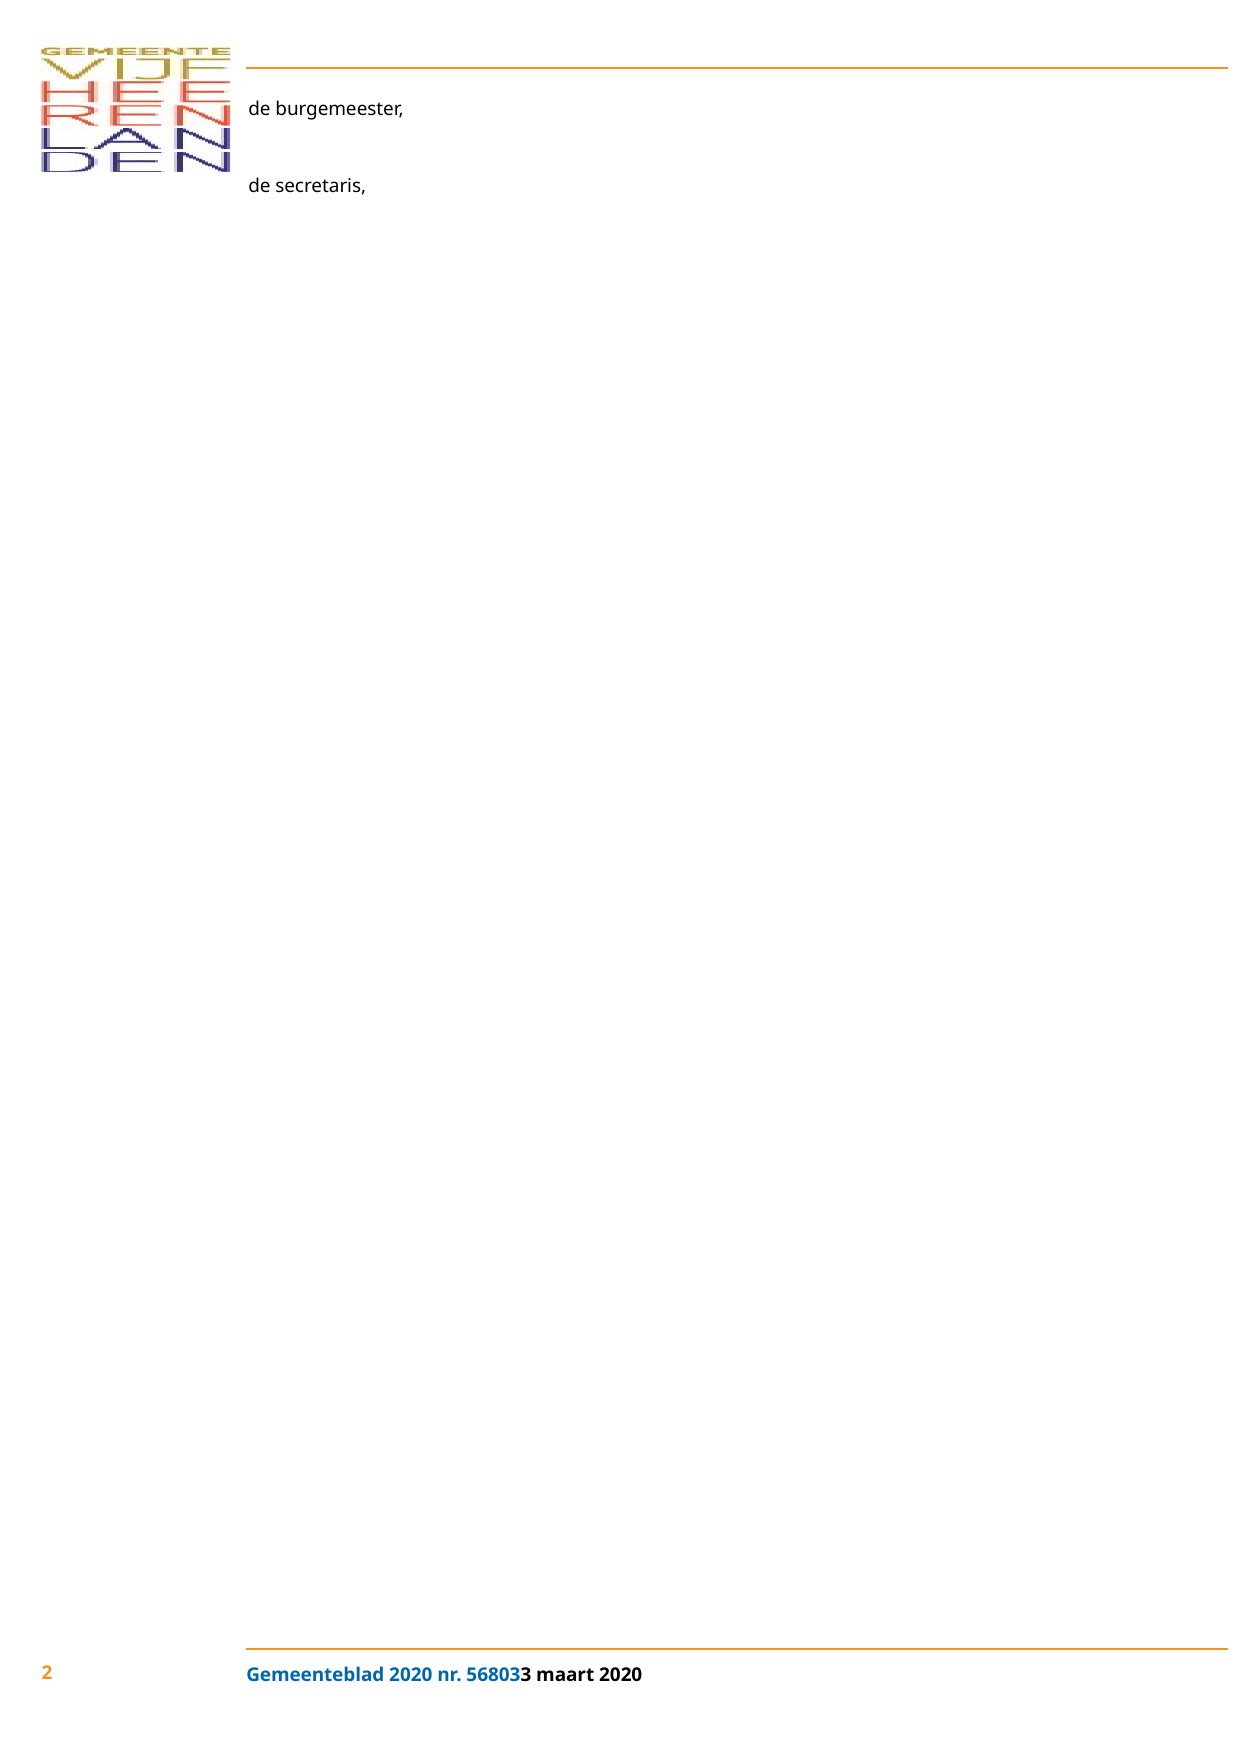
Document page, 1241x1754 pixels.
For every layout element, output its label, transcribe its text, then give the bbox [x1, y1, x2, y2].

text de burgemeester, [248, 95, 1152, 121]
text de secretaris, [248, 172, 1152, 198]
picture [41, 47, 231, 172]
